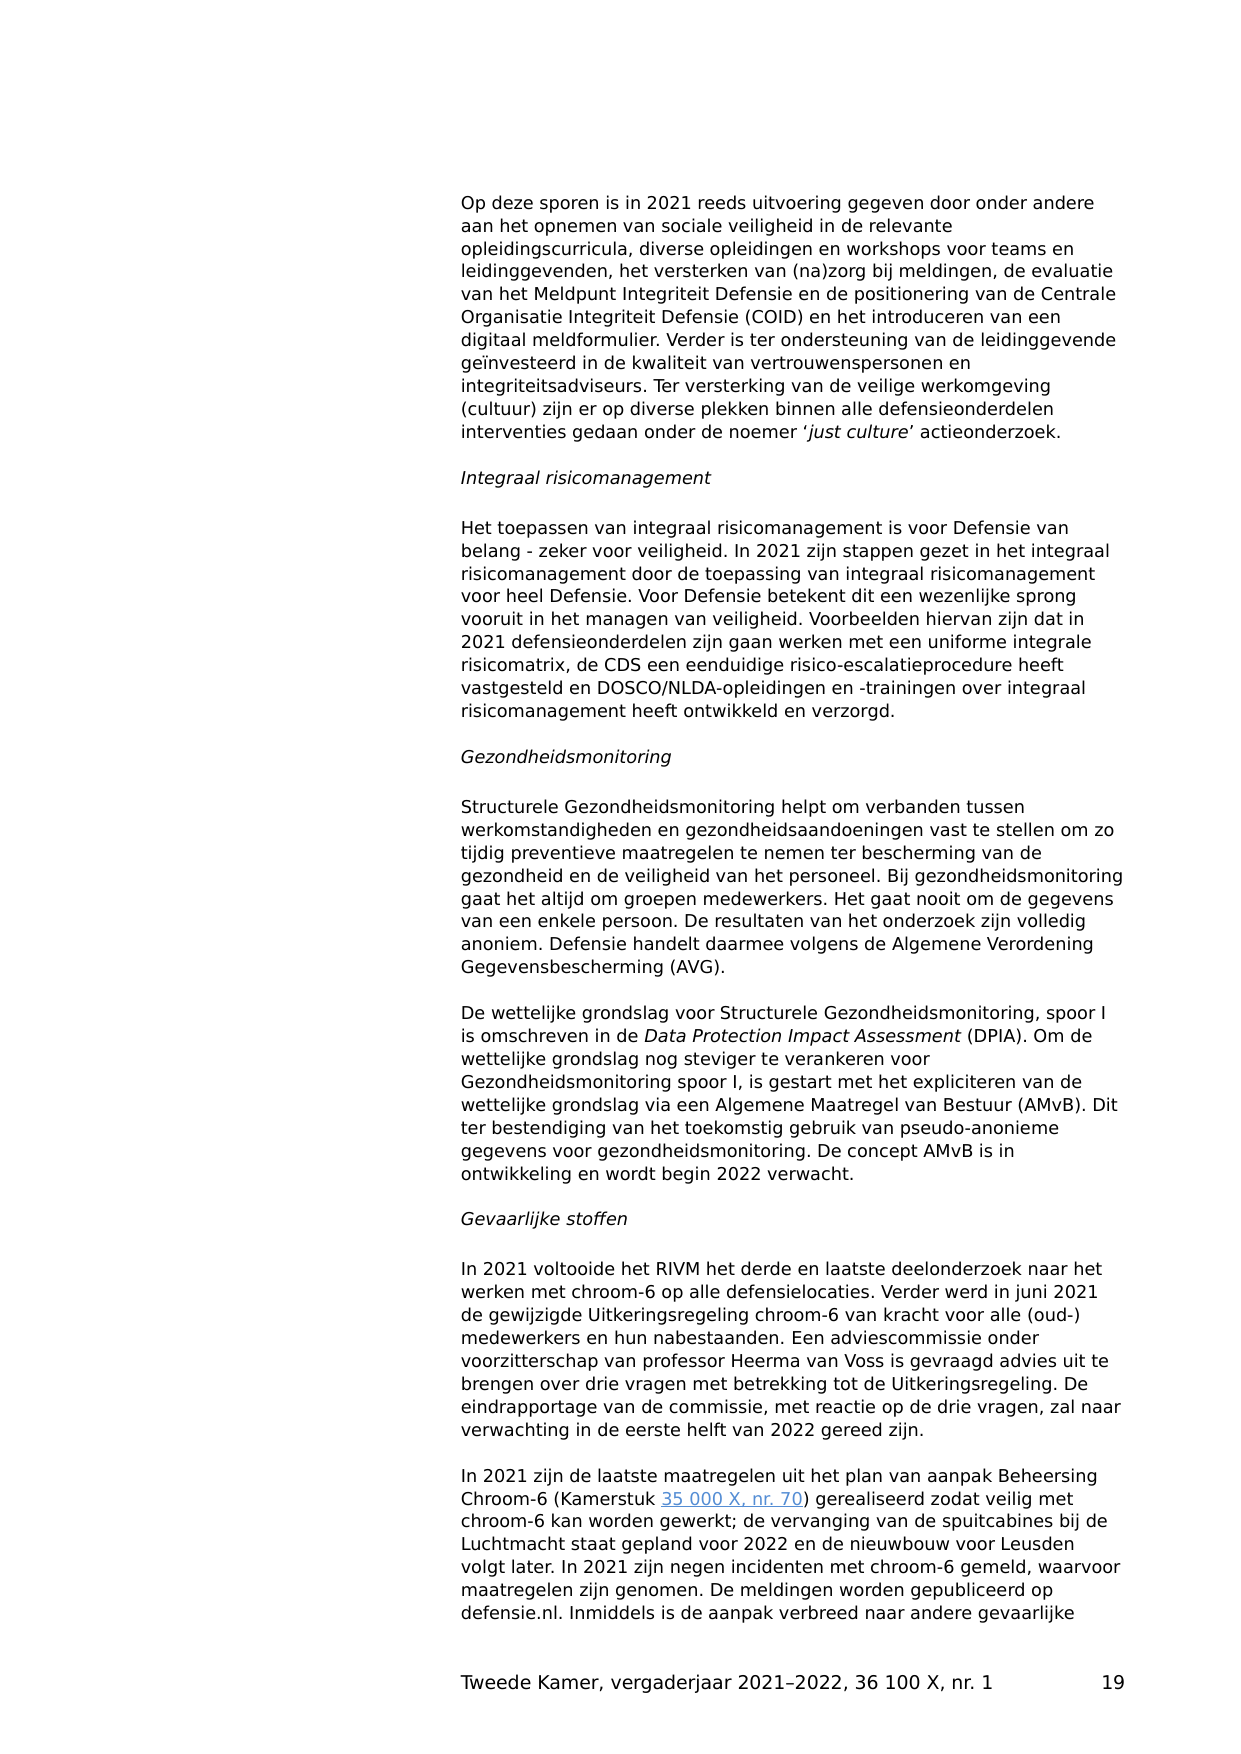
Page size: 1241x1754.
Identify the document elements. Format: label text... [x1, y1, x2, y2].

text Het toepassen van integraal risicomanagement is voor Defensie van belang - zeker voor veiligheid. In 2021 zijn stappen gezet in het integraal risicomanagement door de toepassing van integraal risicomanagement voor heel Defensie. Voor Defensie betekent dit een wezenlijke sprong vooruit in het managen van veiligheid. Voorbeelden hiervan zijn dat in 2021 defensieonderdelen zijn gaan werken met een uniforme integrale risicomatrix, de CDS een eenduidige risico-escalatieprocedure heeft vastgesteld en DOSCO/NLDA-opleidingen en -trainingen over integraal risicomanagement heeft ontwikkeld en verzorgd. [461, 516, 1125, 722]
text Integraal risicomanagement [461, 466, 1125, 489]
text Structurele Gezondheidsmonitoring helpt om verbanden tussen werkomstandigheden en gezondheidsaandoeningen vast te stellen om zo tijdig preventieve maatregelen te nemen ter bescherming van de gezondheid en de veiligheid van het personeel. Bij gezondheidsmonitoring gaat het altijd om groepen medewerkers. Het gaat nooit om de gegevens van een enkele persoon. De resultaten van het onderzoek zijn volledig anoniem. Defensie handelt daarmee volgens de Algemene Verordening Gegevensbescherming (AVG). [461, 795, 1125, 978]
text Op deze sporen is in 2021 reeds uitvoering gegeven door onder andere aan het opnemen van sociale veiligheid in de relevante opleidingscurricula, diverse opleidingen en workshops voor teams en leidinggevenden, het versterken van (na)zorg bij meldingen, de evaluatie van het Meldpunt Integriteit Defensie en de positionering van de Centrale Organisatie Integriteit Defensie (COID) en het introduceren van een digitaal meldformulier. Verder is ter ondersteuning van de leidinggevende geïnvesteerd in de kwaliteit van vertrouwenspersonen en integriteitsadviseurs. Ter versterking van de veilige werkomgeving (cultuur) zijn er op diverse plekken binnen alle defensieonderdelen interventies gedaan onder de noemer ‘just culture’ actieonderzoek. [461, 191, 1125, 443]
text Gevaarlijke stoffen [461, 1207, 1125, 1230]
text De wettelijke grondslag voor Structurele Gezondheidsmonitoring, spoor I is omschreven in de Data Protection Impact Assessment (DPIA). Om de wettelijke grondslag nog steviger te verankeren voor Gezondheidsmonitoring spoor I, is gestart met het expliciteren van de wettelijke grondslag via een Algemene Maatregel van Bestuur (AMvB). Dit ter bestendiging van het toekomstig gebruik van pseudo-anonieme gegevens voor gezondheidsmonitoring. De concept AMvB is in ontwikkeling en wordt begin 2022 verwacht. [461, 1001, 1125, 1184]
text Gezondheidsmonitoring [461, 745, 1125, 768]
text In 2021 zijn de laatste maatregelen uit het plan van aanpak Beheersing Chroom-6 (Kamerstuk 35 000 X, nr. 70) gerealiseerd zodat veilig met chroom-6 kan worden gewerkt; de vervanging van de spuitcabines bij de Luchtmacht staat gepland voor 2022 en de nieuwbouw voor Leusden volgt later. In 2021 zijn negen incidenten met chroom-6 gemeld, waarvoor maatregelen zijn genomen. De meldingen worden gepubliceerd op defensie.nl. Inmiddels is de aanpak verbreed naar andere gevaarlijke [461, 1464, 1125, 1624]
text In 2021 voltooide het RIVM het derde en laatste deelonderzoek naar het werken met chroom-6 op alle defensielocaties. Verder werd in juni 2021 de gewijzigde Uitkeringsregeling chroom-6 van kracht voor alle (oud-) medewerkers en hun nabestaanden. Een adviescommissie onder voorzitterschap van professor Heerma van Voss is gevraagd advies uit te brengen over drie vragen met betrekking tot de Uitkeringsregeling. De eindrapportage van de commissie, met reactie op de drie vragen, zal naar verwachting in de eerste helft van 2022 gereed zijn. [461, 1257, 1125, 1441]
